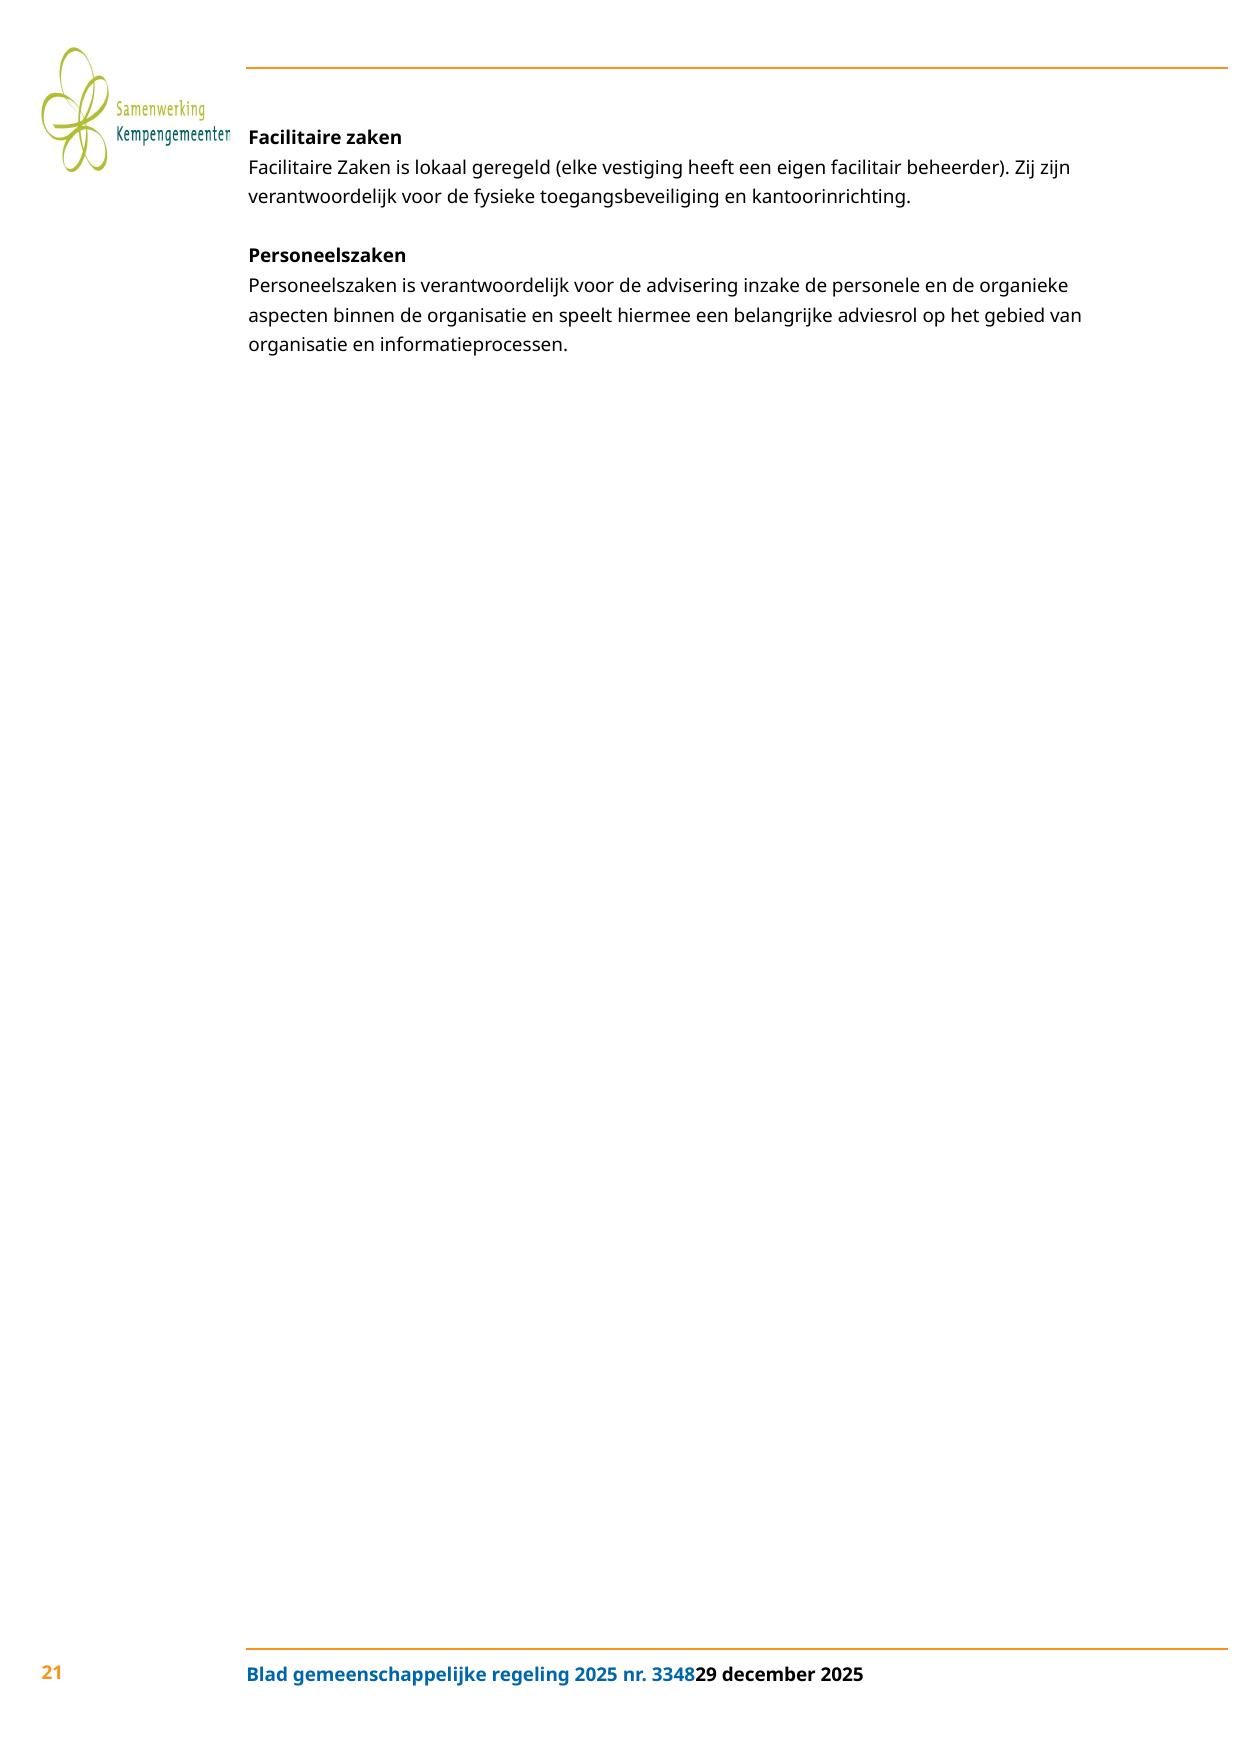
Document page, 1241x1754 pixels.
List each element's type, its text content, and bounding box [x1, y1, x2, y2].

picture [41, 47, 231, 172]
text Facilitaire Zaken is lokaal geregeld (elke vestiging heeft een eigen facilitair beheerder). Zij zijn verantwoordelijk voor de fysieke toegangsbeveiliging en kantoorinrichting. [248, 154, 1152, 209]
text Personeelszaken [248, 243, 1152, 268]
text Personeelszaken is verantwoordelijk voor de advisering inzake de personele en de organieke aspecten binnen de organisatie en speelt hiermee een belangrijke adviesrol op het gebied van organisatie en informatieprocessen. [248, 272, 1152, 357]
text Facilitaire zaken [248, 124, 1152, 150]
